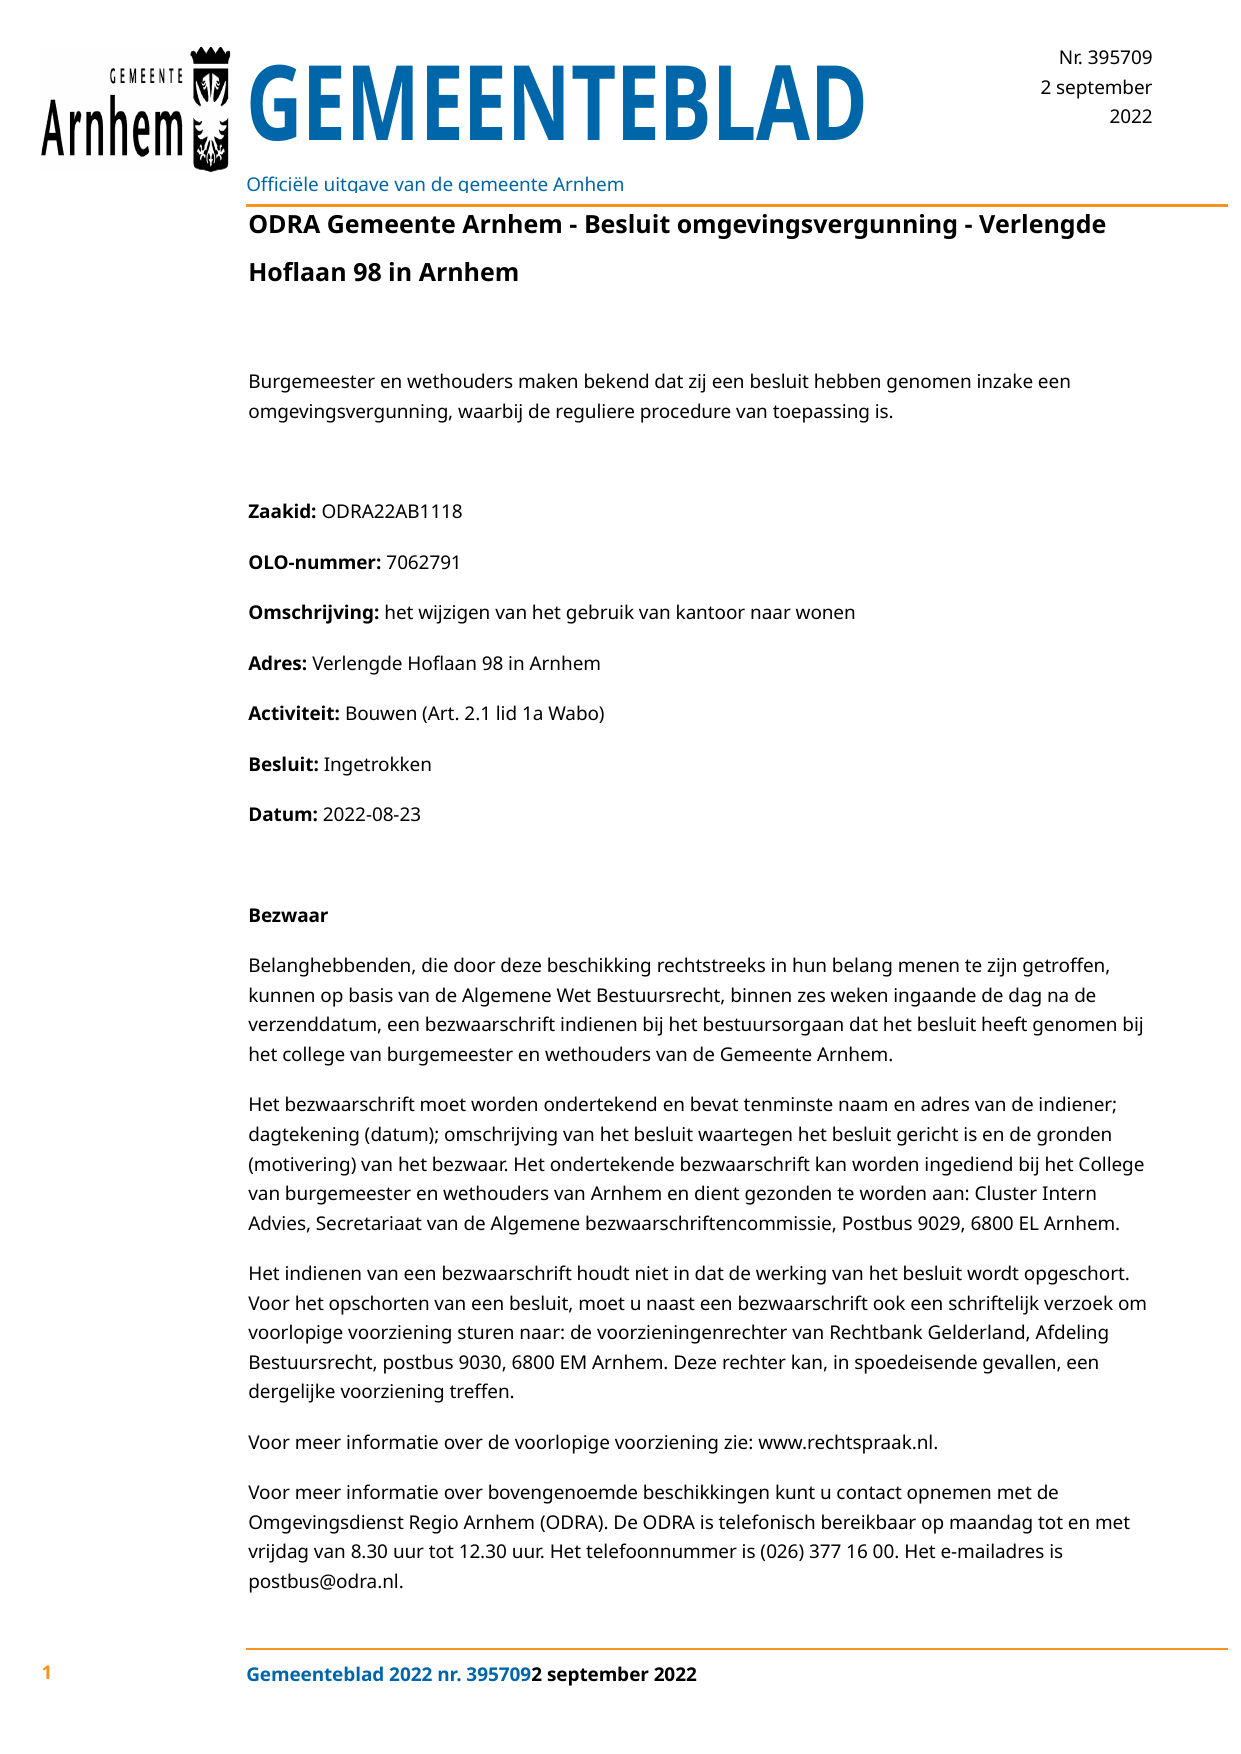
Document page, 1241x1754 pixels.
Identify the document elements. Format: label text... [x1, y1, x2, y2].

text Adres: Verlengde Hoflaan 98 in Arnhem [248, 650, 1152, 676]
text Voor meer informatie over bovengenoemde beschikkingen kunt u contact opnemen met de Omgevingsdienst Regio Arnhem (ODRA). De ODRA is telefonisch bereikbaar op maandag tot en met vrijdag van 8.30 uur tot 12.30 uur. Het telefoonnummer is (026) 377 16 00. Het e-mailadres is postbus@odra.nl. [248, 1479, 1152, 1594]
text ODRA Gemeente Arnhem - Besluit omgevingsvergunning - Verlengde Hoflaan 98 in Arnhem [248, 207, 1152, 288]
text Het indienen van een bezwaarschrift houdt niet in dat de werking van het besluit wordt opgeschort. Voor het opschorten van een besluit, moet u naast een bezwaarschrift ook een schriftelijk verzoek om voorlopige voorziening sturen naar: de voorzieningenrechter van Rechtbank Gelderland, Afdeling Bestuursrecht, postbus 9030, 6800 EM Arnhem. Deze rechter kan, in spoedeisende gevallen, een dergelijke voorziening treffen. [248, 1260, 1152, 1404]
text Burgemeester en wethouders maken bekend dat zij een besluit hebben genomen inzake een omgevingsvergunning, waarbij de reguliere procedure van toepassing is. [248, 368, 1152, 424]
text Zaakid: ODRA22AB1118 [248, 499, 1152, 524]
text Het bezwaarschrift moet worden ondertekend en bevat tenminste naam en adres van de indiener; dagtekening (datum); omschrijving van het besluit waartegen het besluit gericht is en de gronden (motivering) van het bezwaar. Het ondertekende bezwaarschrift kan worden ingediend bij het College van burgemeester en wethouders van Arnhem en dient gezonden te worden aan: Cluster Intern Advies, Secretariaat van de Algemene bezwaarschriftencommissie, Postbus 9029, 6800 EL Arnhem. [248, 1092, 1152, 1236]
picture [41, 47, 231, 172]
text OLO-nummer: 7062791 [248, 549, 1152, 575]
text Omschrijving: het wijzigen van het gebruik van kantoor naar wonen [248, 599, 1152, 625]
text Besluit: Ingetrokken [248, 751, 1152, 777]
text Activiteit: Bouwen (Art. 2.1 lid 1a Wabo) [248, 700, 1152, 726]
text Belanghebbenden, die door deze beschikking rechtstreeks in hun belang menen te zijn getroffen, kunnen op basis van de Algemene Wet Bestuursrecht, binnen zes weken ingaande de dag na de verzenddatum, een bezwaarschrift indienen bij het bestuursorgaan dat het besluit heeft genomen bij het college van burgemeester en wethouders van de Gemeente Arnhem. [248, 952, 1152, 1067]
text Voor meer informatie over de voorlopige voorziening zie: www.rechtspraak.nl. [248, 1429, 1152, 1455]
text Bezwaar [248, 902, 1152, 928]
text Datum: 2022-08-23 [248, 801, 1152, 827]
